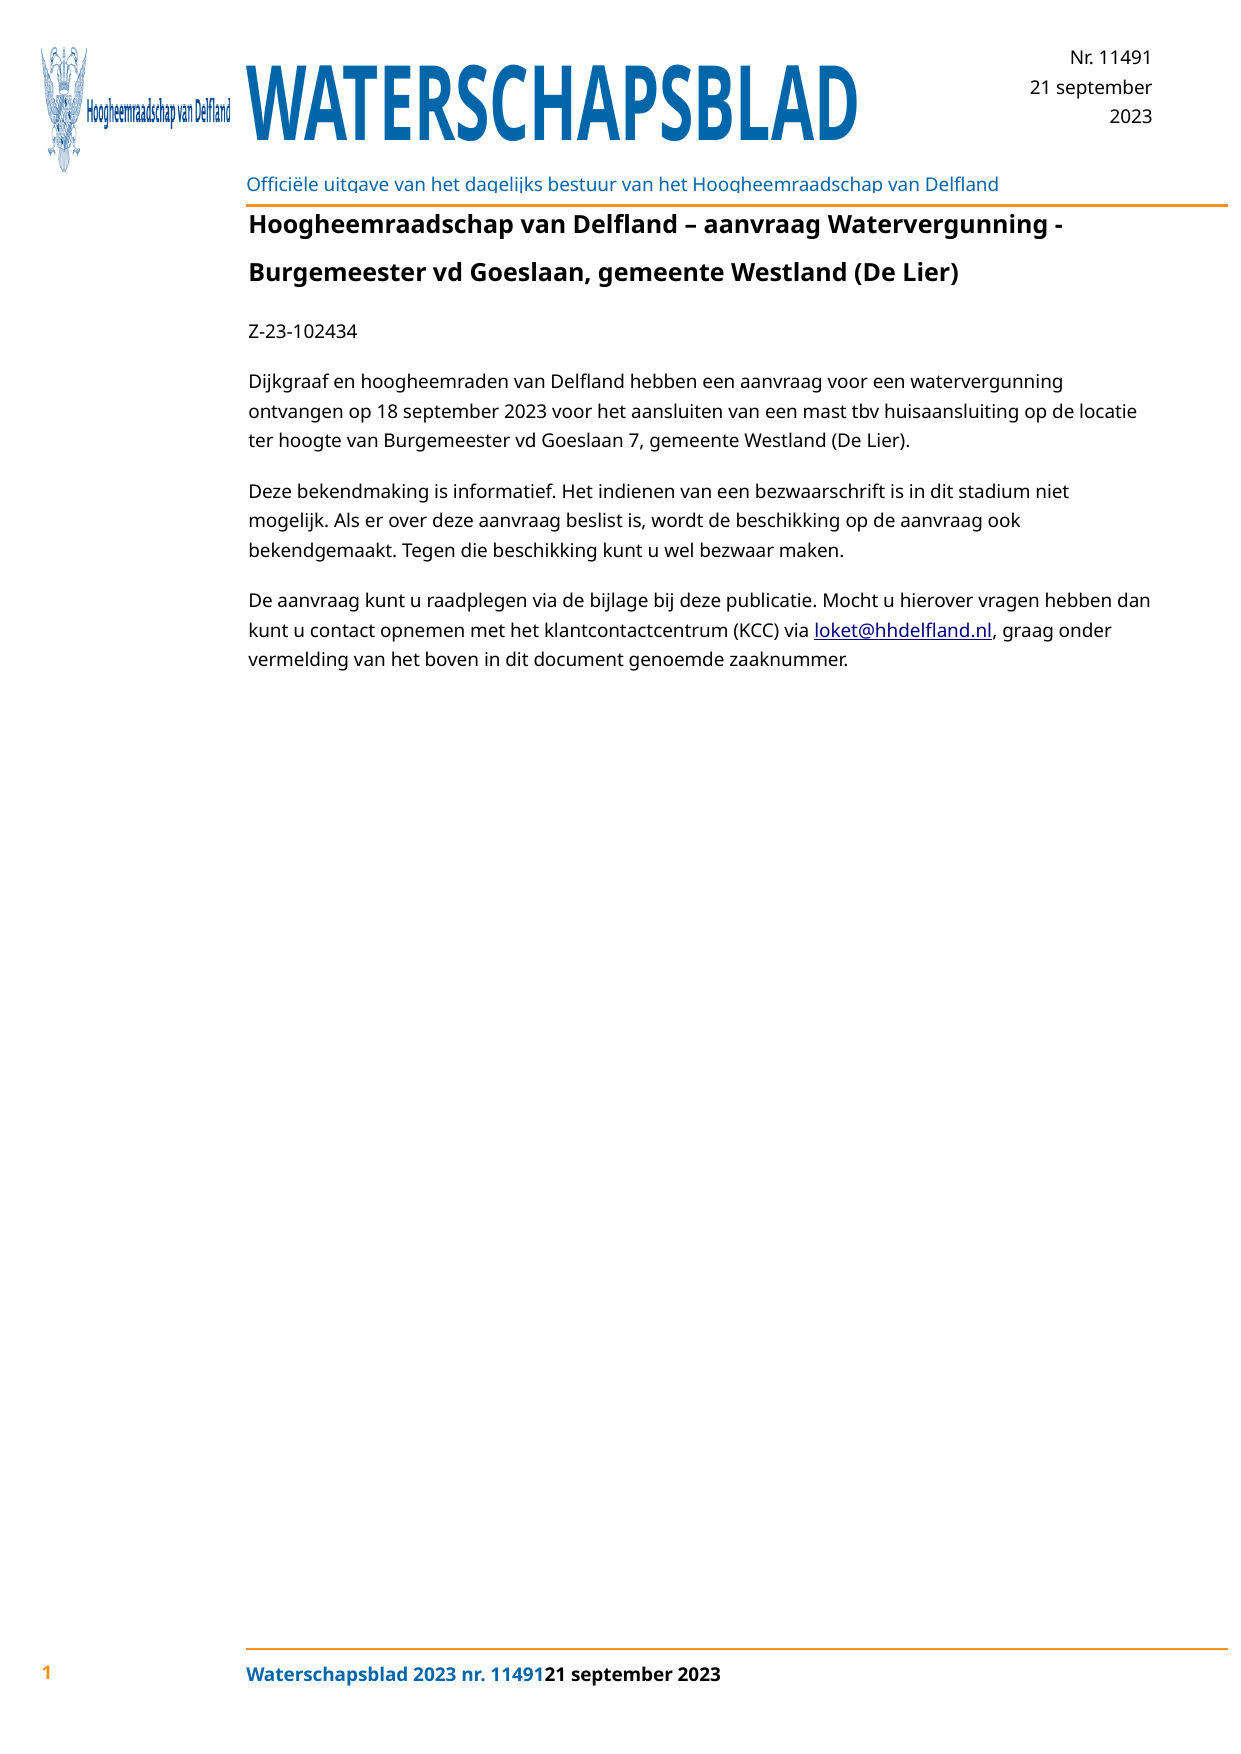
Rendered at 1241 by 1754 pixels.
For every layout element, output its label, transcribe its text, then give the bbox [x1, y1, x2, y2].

text Hoogheemraadschap van Delfland – aanvraag Watervergunning - Burgemeester vd Goeslaan, gemeente Westland (De Lier) [248, 207, 1152, 288]
text Dijkgraaf en hoogheemraden van Delfland hebben een aanvraag voor een watervergunning ontvangen op 18 september 2023 voor het aansluiten van een mast tbv huisaansluiting op de locatie ter hoogte van Burgemeester vd Goeslaan 7, gemeente Westland (De Lier). [248, 368, 1152, 453]
text De aanvraag kunt u raadplegen via de bijlage bij deze publicatie. Mocht u hierover vragen hebben dan kunt u contact opnemen met het klantcontactcentrum (KCC) via loket@hhdelfland.nl, graag onder vermelding van het boven in dit document genoemde zaaknummer. [248, 587, 1152, 672]
picture [41, 47, 231, 172]
text Deze bekendmaking is informatief. Het indienen van een bezwaarschrift is in dit stadium niet mogelijk. Als er over deze aanvraag beslist is, wordt de beschikking op de aanvraag ook bekendgemaakt. Tegen die beschikking kunt u wel bezwaar maken. [248, 478, 1152, 563]
text Z-23-102434 [248, 318, 1152, 344]
